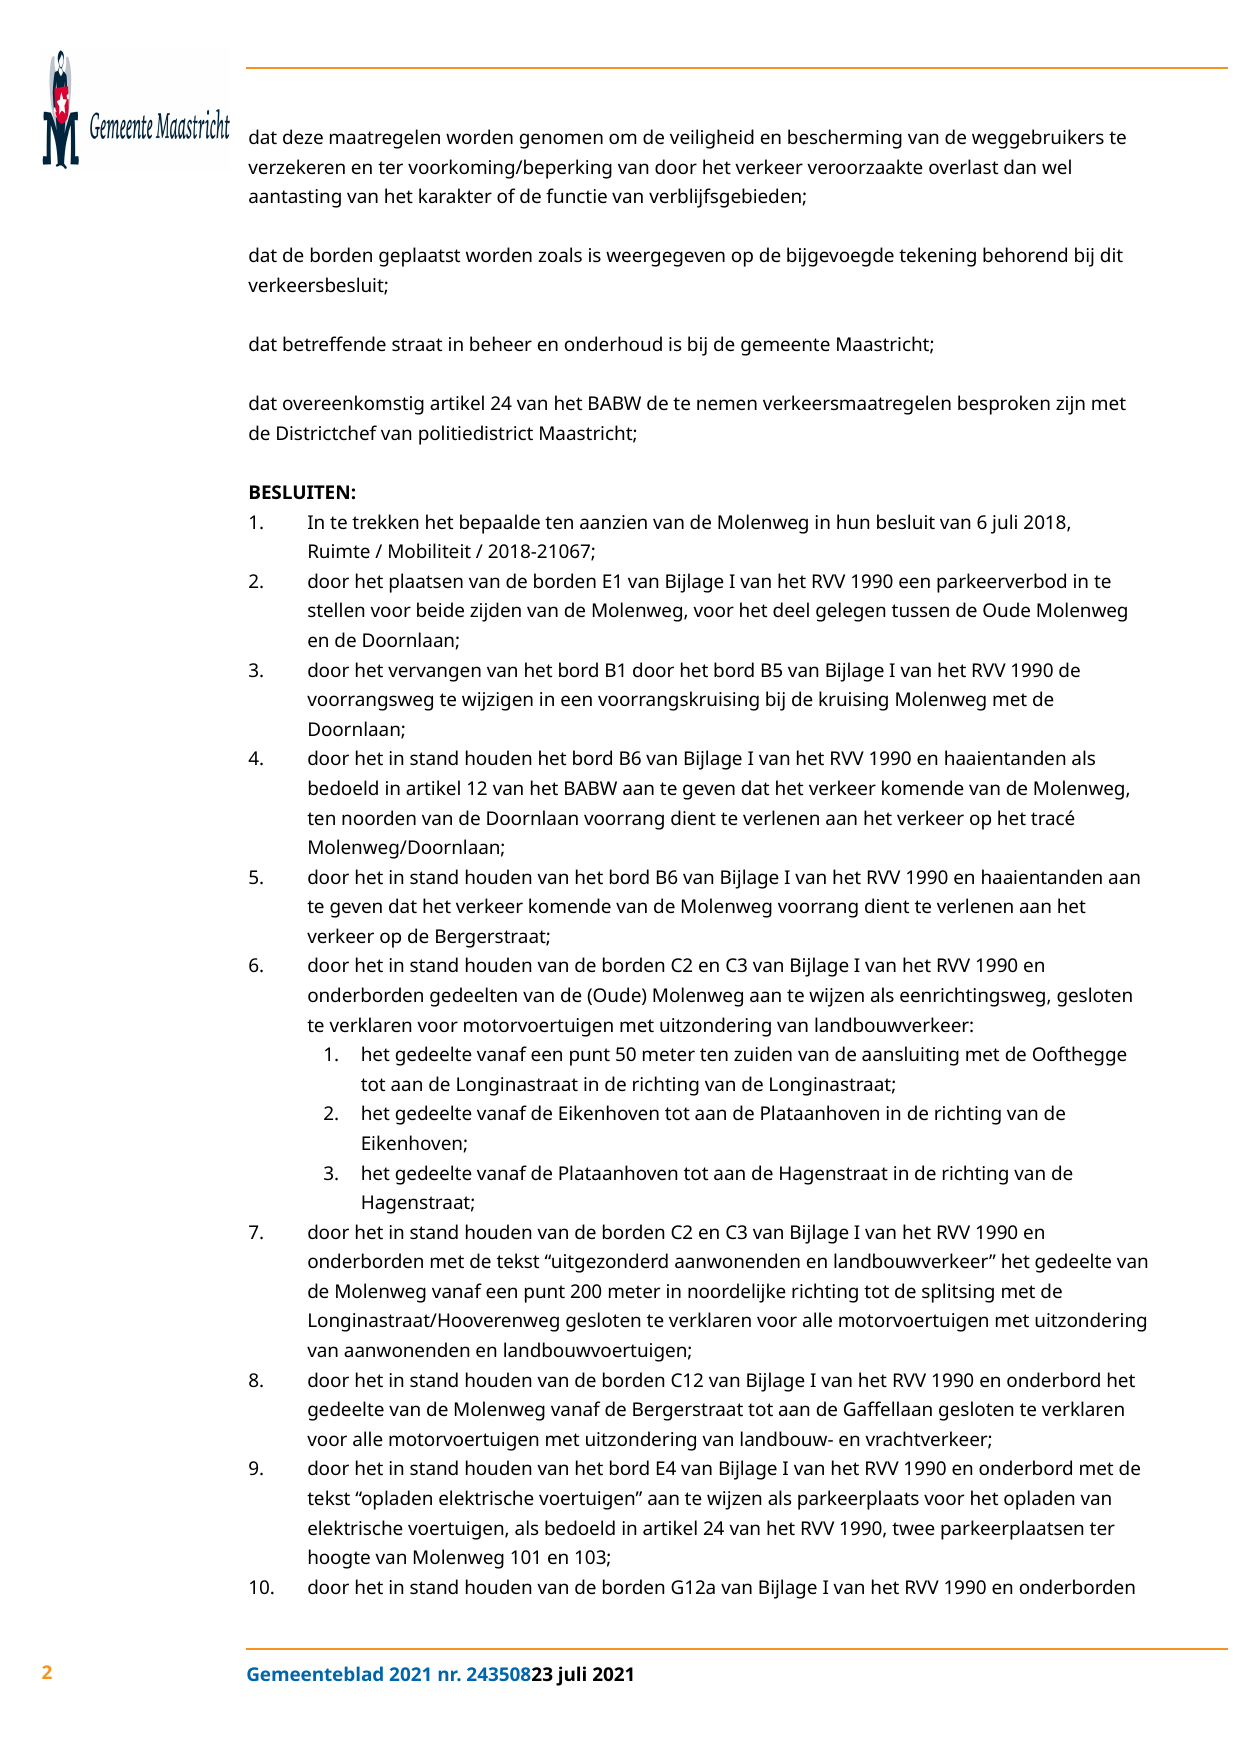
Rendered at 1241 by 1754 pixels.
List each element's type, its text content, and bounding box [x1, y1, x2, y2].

picture [41, 47, 231, 172]
list door het in stand houden van het bord E4 van Bijlage I van het RVV 1990 en onderbord met de tekst “opladen elektrische voertuigen” aan te wijzen als parkeerplaats voor het opladen van elektrische voertuigen, als bedoeld in artikel 24 van het RVV 1990, twee parkeerplaatsen ter hoogte van Molenweg 101 en 103; [248, 1456, 1152, 1570]
list het gedeelte vanaf een punt 50 meter ten zuiden van de aansluiting met de Oofthegge tot aan de Longinastraat in de richting van de Longinastraat; [323, 1041, 1152, 1097]
list door het in stand houden van het bord B6 van Bijlage I van het RVV 1990 en haaientanden aan te geven dat het verkeer komende van de Molenweg voorrang dient te verlenen aan het verkeer op de Bergerstraat; [248, 864, 1152, 949]
list door het in stand houden van de borden C2 en C3 van Bijlage I van het RVV 1990 en onderborden gedeelten van de (Oude) Molenweg aan te wijzen als eenrichtingsweg, gesloten te verklaren voor motorvoertuigen met uitzondering van landbouwverkeer: [248, 953, 1152, 1038]
list het gedeelte vanaf de Eikenhoven tot aan de Plataanhoven in de richting van de Eikenhoven; [323, 1101, 1152, 1156]
list door het plaatsen van de borden E1 van Bijlage I van het RVV 1990 een parkeerverbod in te stellen voor beide zijden van de Molenweg, voor het deel gelegen tussen de Oude Molenweg en de Doornlaan; [248, 568, 1152, 653]
list door het in stand houden van de borden G12a van Bijlage I van het RVV 1990 en onderborden [248, 1574, 1152, 1600]
list door het in stand houden het bord B6 van Bijlage I van het RVV 1990 en haaientanden als bedoeld in artikel 12 van het BABW aan te geven dat het verkeer komende van de Molenweg, ten noorden van de Doornlaan voorrang dient te verlenen aan het verkeer op het tracé Molenweg/Doornlaan; [248, 746, 1152, 860]
text dat overeenkomstig artikel 24 van het BABW de te nemen verkeersmaatregelen besproken zijn met de Districtchef van politiedistrict Maastricht; [248, 391, 1152, 446]
list door het in stand houden van de borden C2 en C3 van Bijlage I van het RVV 1990 en onderborden met de tekst “uitgezonderd aanwonenden en landbouwverkeer” het gedeelte van de Molenweg vanaf een punt 200 meter in noordelijke richting tot de splitsing met de Longinastraat/Hooverenweg gesloten te verklaren voor alle motorvoertuigen met uitzondering van aanwonenden en landbouwvoertuigen; [248, 1219, 1152, 1363]
list In te trekken het bepaalde ten aanzien van de Molenweg in hun besluit van 6 juli 2018, Ruimte / Mobiliteit / 2018-21067; [248, 509, 1152, 564]
list het gedeelte vanaf de Plataanhoven tot aan de Hagenstraat in de richting van de Hagenstraat; [323, 1160, 1152, 1215]
list door het in stand houden van de borden C12 van Bijlage I van het RVV 1990 en onderbord het gedeelte van de Molenweg vanaf de Bergerstraat tot aan de Gaffellaan gesloten te verklaren voor alle motorvoertuigen met uitzondering van landbouw- en vrachtverkeer; [248, 1367, 1152, 1452]
text dat deze maatregelen worden genomen om de veiligheid en bescherming van de weggebruikers te verzekeren en ter voorkoming/beperking van door het verkeer veroorzaakte overlast dan wel aantasting van het karakter of de functie van verblijfsgebieden; [248, 124, 1152, 209]
text dat betreffende straat in beheer en onderhoud is bij de gemeente Maastricht; [248, 331, 1152, 357]
list door het vervangen van het bord B1 door het bord B5 van Bijlage I van het RVV 1990 de voorrangsweg te wijzigen in een voorrangskruising bij de kruising Molenweg met de Doornlaan; [248, 657, 1152, 742]
text dat de borden geplaatst worden zoals is weergegeven op de bijgevoegde tekening behorend bij dit verkeersbesluit; [248, 243, 1152, 298]
text BESLUITEN: [248, 479, 1152, 505]
